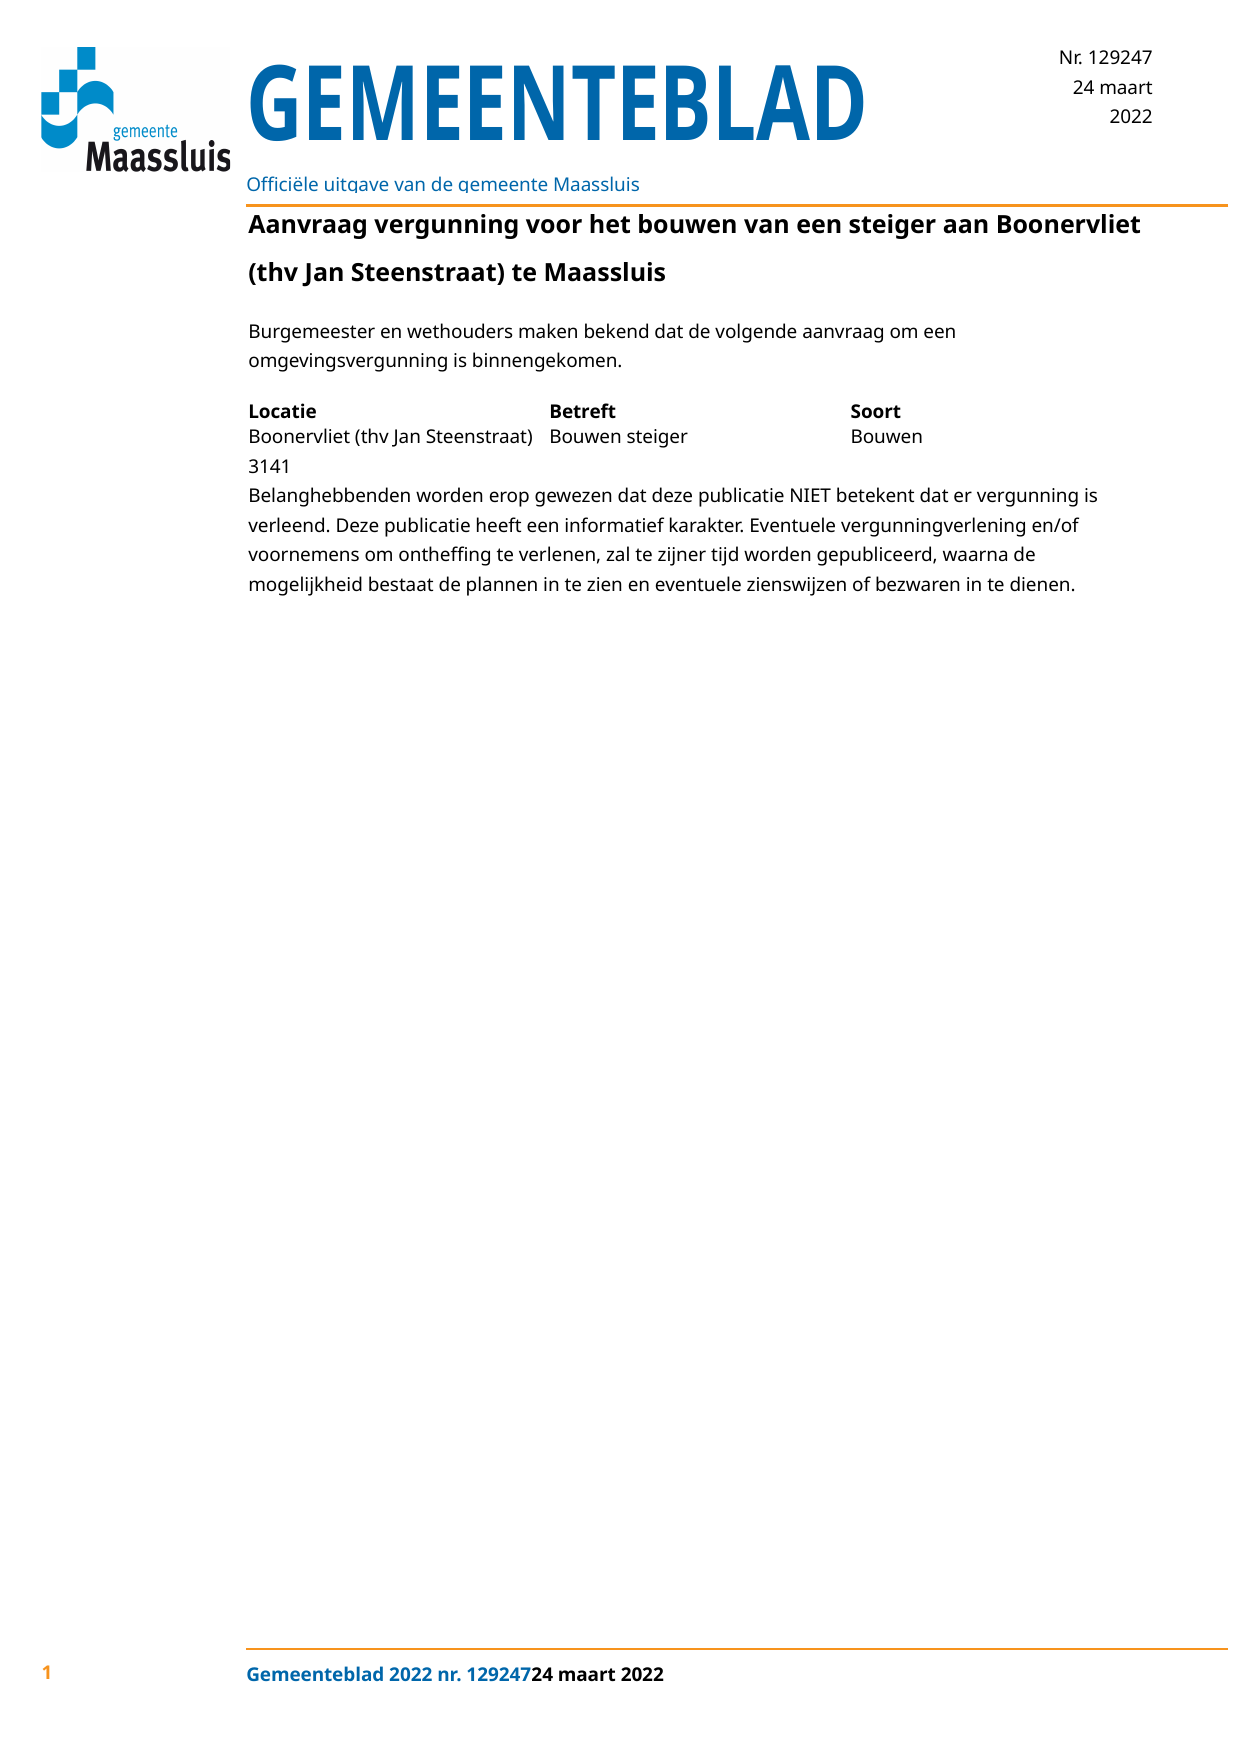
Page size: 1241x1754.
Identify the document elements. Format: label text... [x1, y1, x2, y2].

text Belanghebbenden worden erop gewezen dat deze publicatie NIET betekent dat er vergunning is verleend. Deze publicatie heeft een informatief karakter. Eventuele vergunningverlening en/of voornemens om ontheffing te verlenen, zal te zijner tijd worden gepubliceerd, waarna de mogelijkheid bestaat de plannen in te zien en eventuele zienswijzen of bezwaren in te dienen. [248, 482, 1152, 597]
table_header Betreft [549, 398, 850, 424]
table_cell Bouwen steiger [549, 424, 850, 479]
table_cell Bouwen [850, 424, 1152, 479]
picture [41, 47, 231, 172]
text Aanvraag vergunning voor het bouwen van een steiger aan Boonervliet (thv Jan Steenstraat) te Maassluis [248, 207, 1152, 288]
text Burgemeester en wethouders maken bekend dat de volgende aanvraag om een omgevingsvergunning is binnengekomen. [248, 318, 1152, 373]
table_header Soort [850, 398, 1152, 424]
table_cell Boonervliet (thv Jan Steenstraat) 3141 [248, 424, 549, 479]
picture [41, 47, 77, 92]
table_header Locatie [248, 398, 549, 424]
